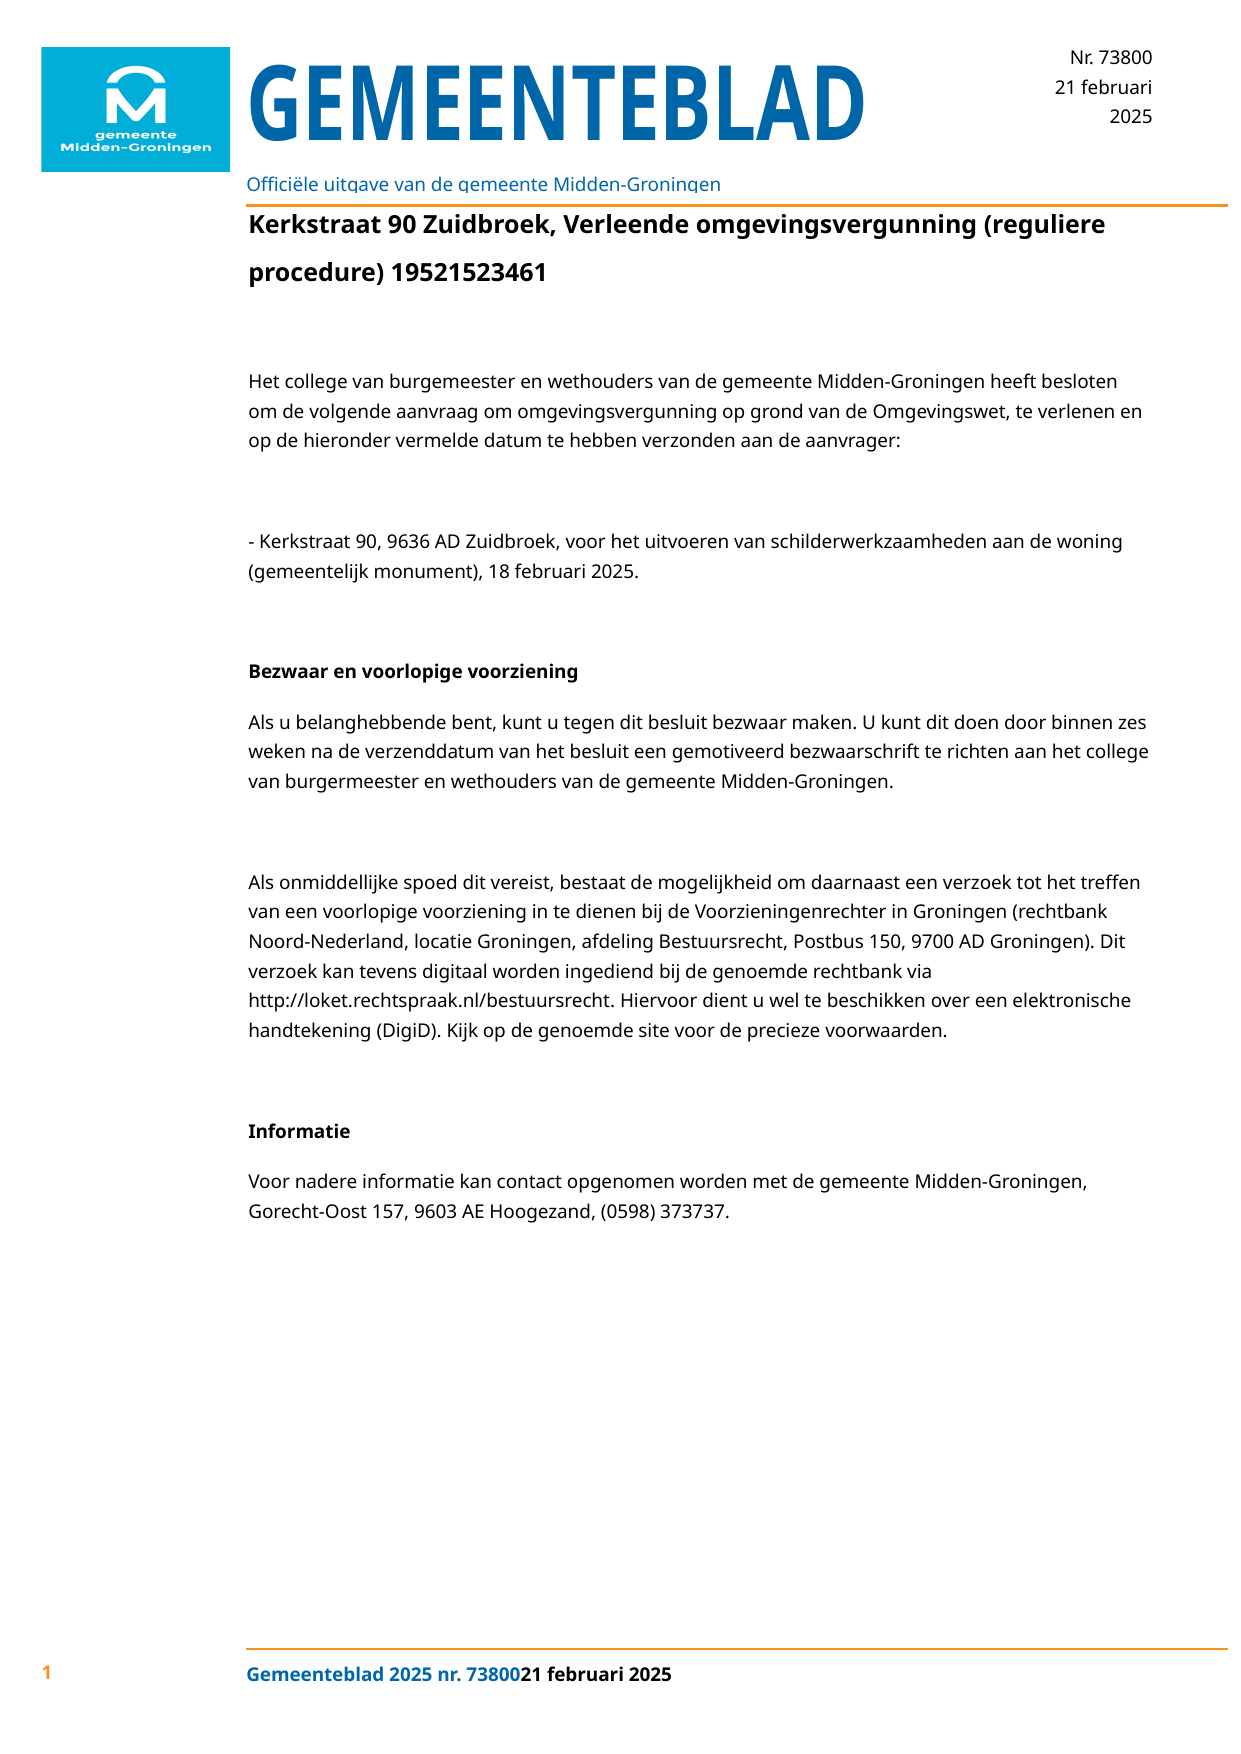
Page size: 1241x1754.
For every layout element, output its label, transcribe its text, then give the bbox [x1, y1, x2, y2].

text Voor nadere informatie kan contact opgenomen worden met de gemeente Midden-Groningen, Gorecht-Oost 157, 9603 AE Hoogezand, (0598) 373737. [248, 1168, 1152, 1224]
text Bezwaar en voorlopige voorziening [248, 659, 1152, 684]
picture [184, 146, 190, 153]
picture [108, 66, 164, 82]
picture [107, 89, 165, 122]
text Als onmiddellijke spoed dit vereist, bestaat de mogelijkheid om daarnaast een verzoek tot het treffen van een voorlopige voorziening in te dienen bij de Voorzieningenrechter in Groningen (rechtbank Noord-Nederland, locatie Groningen, afdeling Bestuursrecht, Postbus 150, 9700 AD Groningen). Dit verzoek kan tevens digitaal worden ingediend bij de genoemde rechtbank via http://loket.rechtspraak.nl/bestuursrecht. Hiervoor dient u wel te beschikken over een elektronische handtekening (DigiD). Kijk op de genoemde site voor de precieze voorwaarden. [248, 869, 1152, 1043]
text Informatie [248, 1118, 1152, 1144]
text Als u belanghebbende bent, kunt u tegen dit besluit bezwaar maken. U kunt dit doen door binnen zes weken na de verzenddatum van het besluit een gemotiveerd bezwaarschrift te richten aan het college van burgermeester en wethouders van de gemeente Midden-Groningen. [248, 709, 1152, 794]
text - Kerkstraat 90, 9636 AD Zuidbroek, voor het uitvoeren van schilderwerkzaamheden aan de woning (gemeentelijk monument), 18 februari 2025. [248, 528, 1152, 584]
text Het college van burgemeester en wethouders van de gemeente Midden-Groningen heeft besloten om de volgende aanvraag om omgevingsvergunning op grond van de Omgevingswet, te verlenen en op de hieronder vermelde datum te hebben verzonden aan de aanvrager: [248, 368, 1152, 453]
text Kerkstraat 90 Zuidbroek, Verleende omgevingsvergunning (reguliere procedure) 19521523461 [248, 207, 1152, 288]
